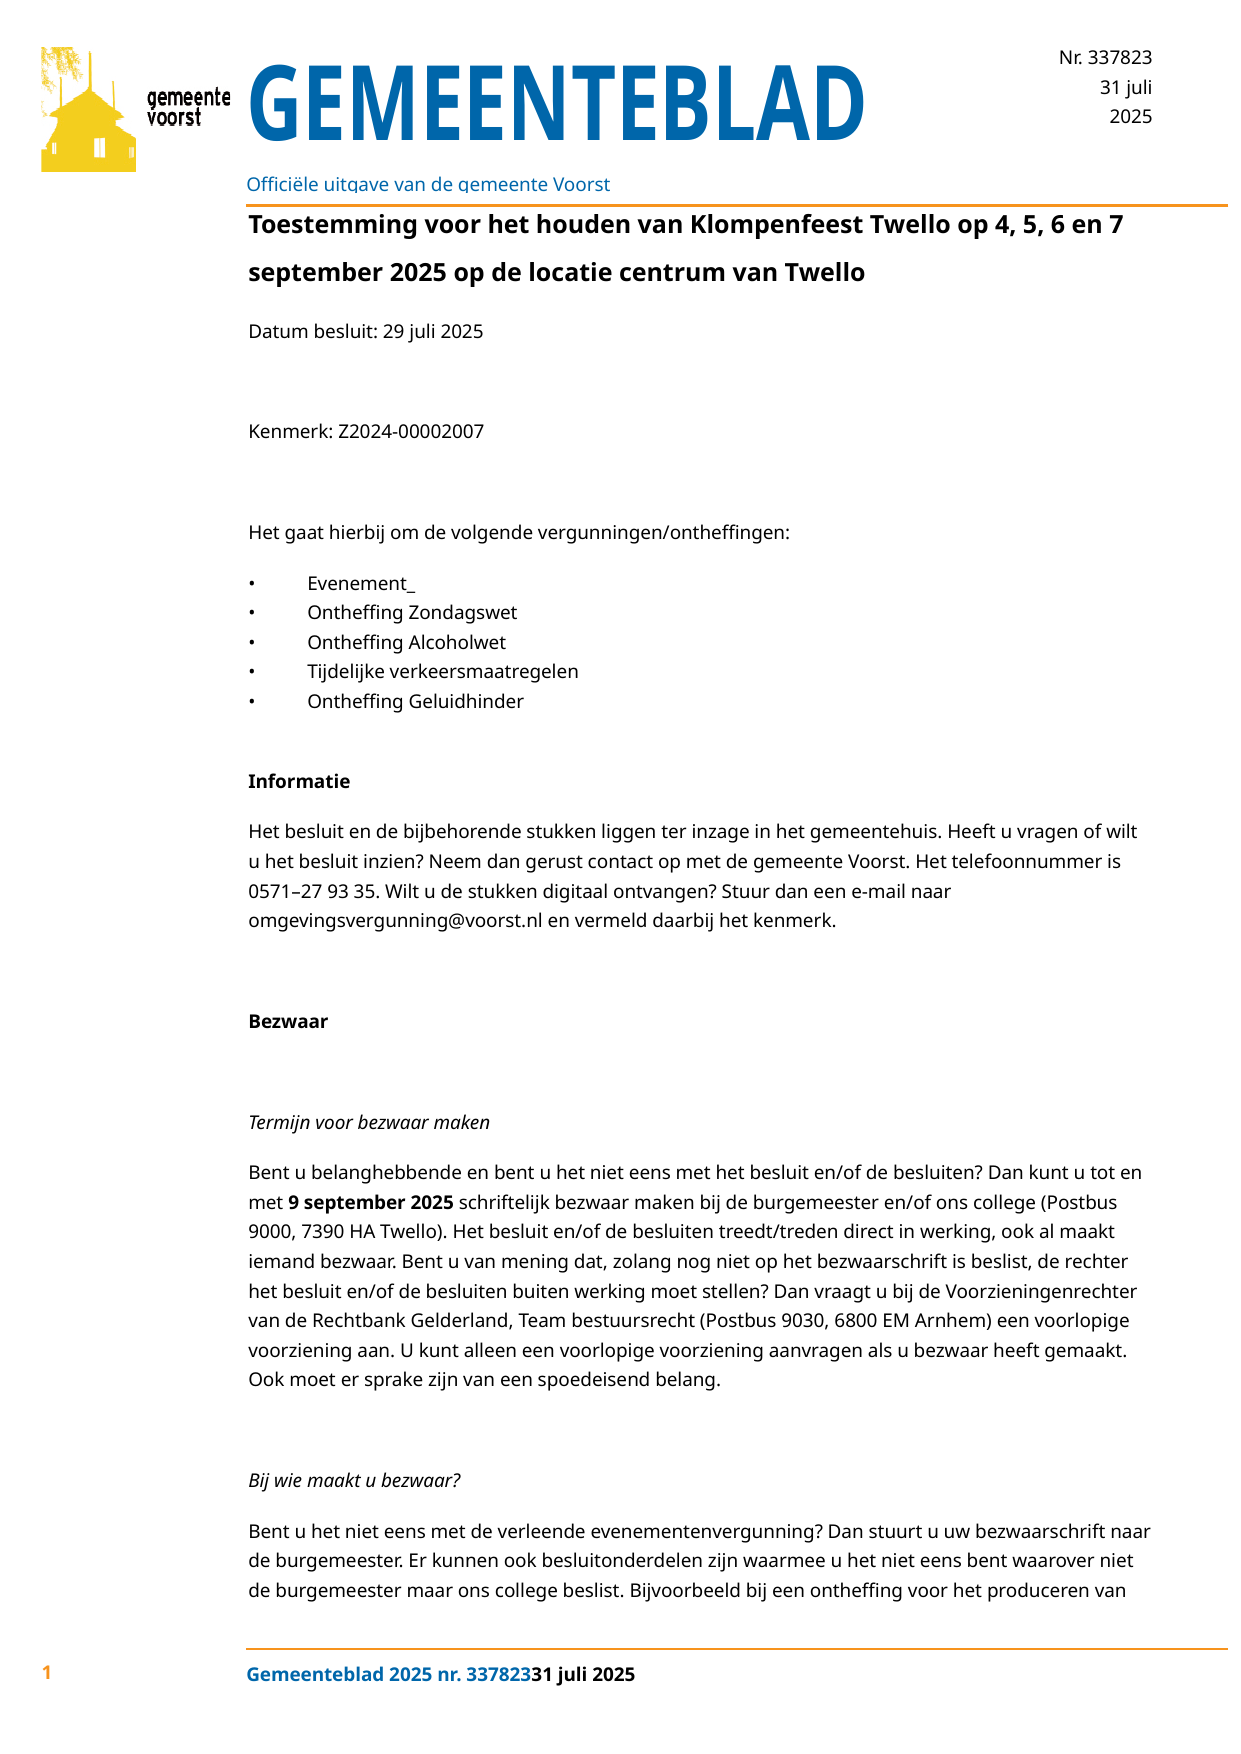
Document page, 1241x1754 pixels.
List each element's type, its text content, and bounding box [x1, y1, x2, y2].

text Informatie [248, 768, 1152, 794]
list Ontheffing Alcoholwet [248, 629, 1152, 655]
text Toestemming voor het houden van Klompenfeest Twello op 4, 5, 6 en 7 september 2025 op de locatie centrum van Twello [248, 207, 1152, 288]
list Tijdelijke verkeersmaatregelen [248, 659, 1152, 684]
picture [41, 47, 231, 172]
list Evenement_ [248, 570, 1152, 596]
text Kenmerk: Z2024-00002007 [248, 419, 1152, 444]
list Ontheffing Zondagswet [248, 599, 1152, 625]
text Het besluit en de bijbehorende stukken liggen ter inzage in het gemeentehuis. Heeft u vragen of wilt u het besluit inzien? Neem dan gerust contact op met de gemeente Voorst. Het telefoonnummer is 0571–27 93 35. Wilt u de stukken digitaal ontvangen? Stuur dan een e-mail naar omgevingsvergunning@voorst.nl en vermeld daarbij het kenmerk. [248, 819, 1152, 933]
list Ontheffing Geluidhinder [248, 688, 1152, 714]
text Het gaat hierbij om de volgende vergunningen/ontheffingen: [248, 519, 1152, 545]
text Termijn voor bezwaar maken [248, 1109, 1152, 1135]
text Bij wie maakt u bezwaar? [248, 1467, 1152, 1493]
text Bezwaar [248, 1008, 1152, 1034]
text Bent u het niet eens met de verleende evenementenvergunning? Dan stuurt u uw bezwaarschrift naar de burgemeester. Er kunnen ook besluitonderdelen zijn waarmee u het niet eens bent waarover niet de burgemeester maar ons college beslist. Bijvoorbeeld bij een ontheffing voor het produceren van [248, 1518, 1152, 1603]
text Datum besluit: 29 juli 2025 [248, 318, 1152, 344]
text Bent u belanghebbende en bent u het niet eens met het besluit en/of de besluiten? Dan kunt u tot en met 9 september 2025 schriftelijk bezwaar maken bij de burgemeester en/of ons college (Postbus 9000, 7390 HA Twello). Het besluit en/of de besluiten treedt/treden direct in werking, ook al maakt iemand bezwaar. Bent u van mening dat, zolang nog niet op het bezwaarschrift is beslist, de rechter het besluit en/of de besluiten buiten werking moet stellen? Dan vraagt u bij de Voorzieningenrechter van de Rechtbank Gelderland, Team bestuursrecht (Postbus 9030, 6800 EM Arnhem) een voorlopige voorziening aan. U kunt alleen een voorlopige voorziening aanvragen als u bezwaar heeft gemaakt. Ook moet er sprake zijn van een spoedeisend belang. [248, 1159, 1152, 1392]
